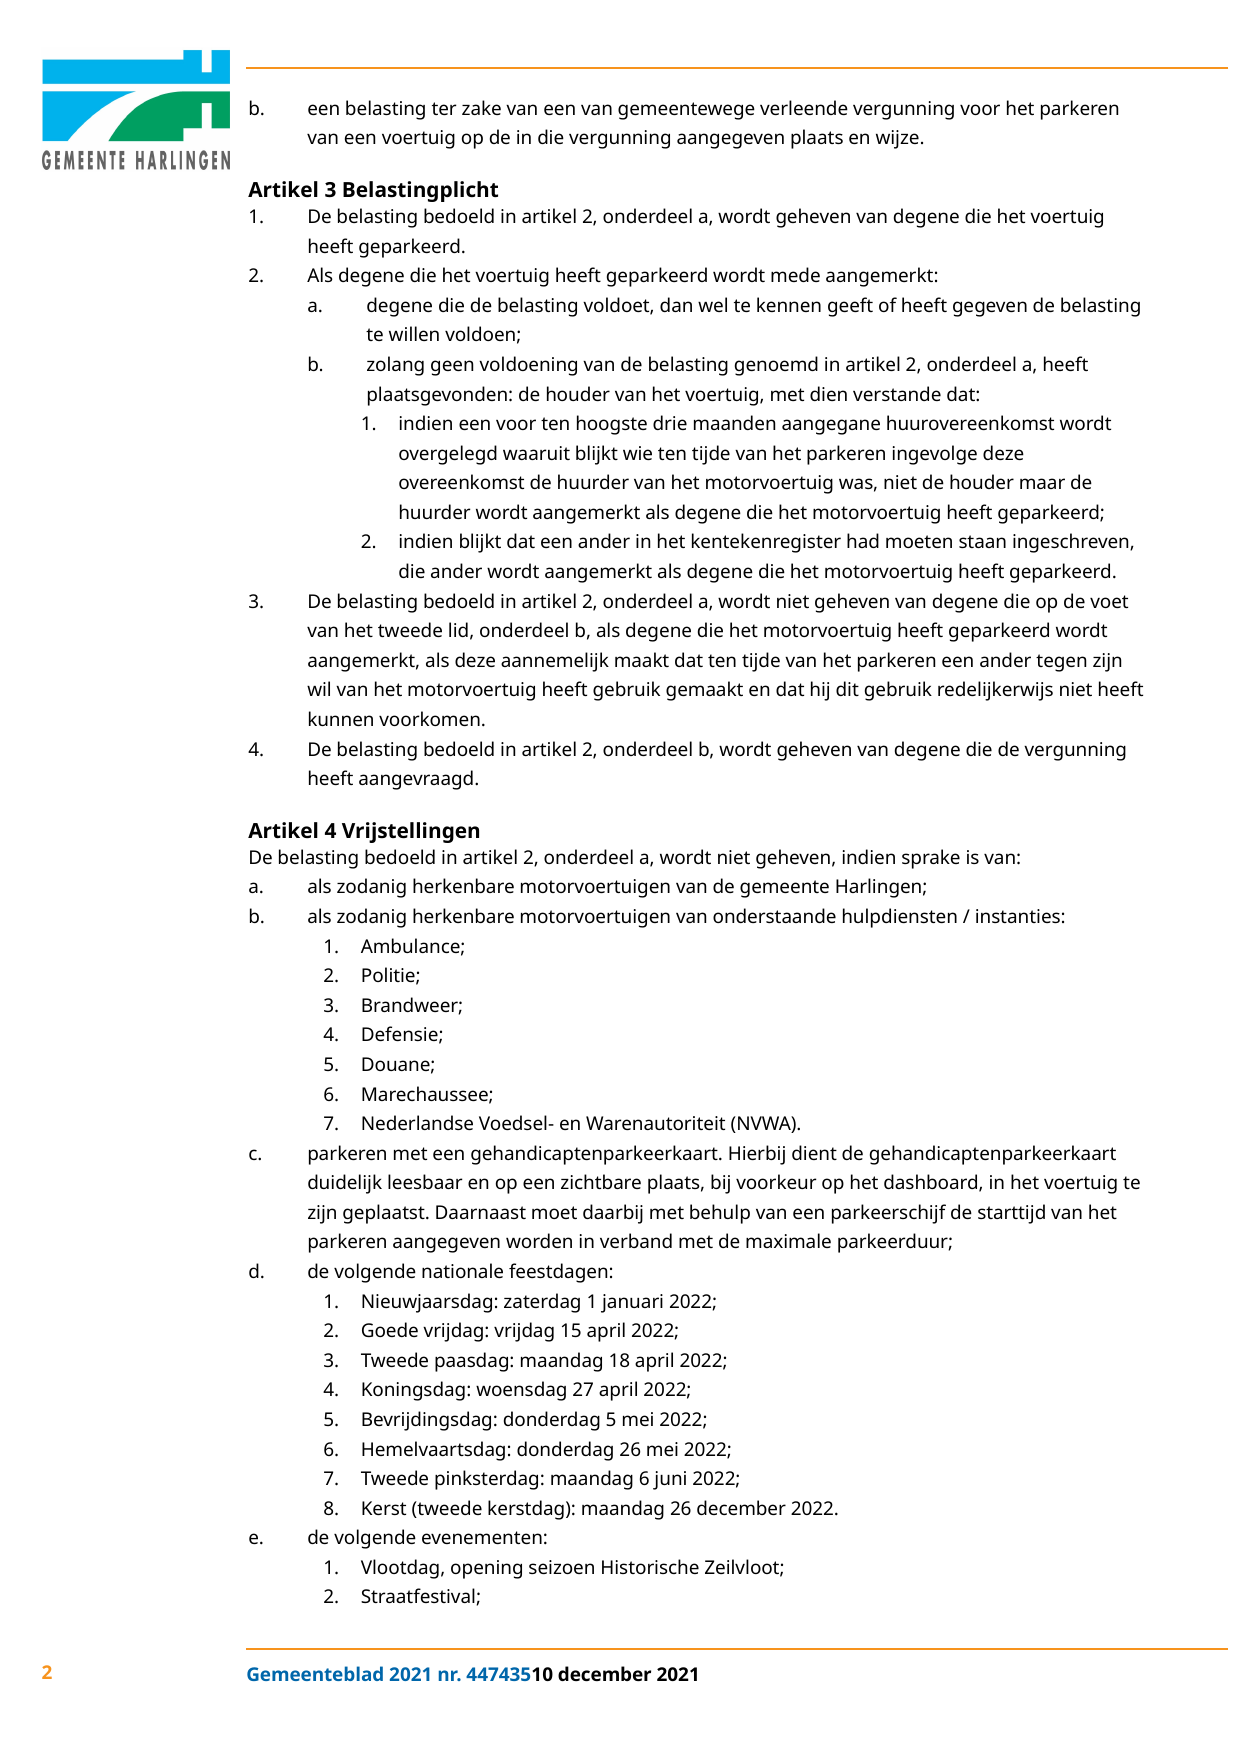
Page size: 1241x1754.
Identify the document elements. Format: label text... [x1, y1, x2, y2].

list als zodanig herkenbare motorvoertuigen van de gemeente Harlingen; [248, 874, 1152, 899]
list een belasting ter zake van een van gemeentewege verleende vergunning voor het parkeren van een voertuig op de in die vergunning aangegeven plaats en wijze. [248, 95, 1152, 150]
list Vlootdag, opening seizoen Historische Zeilvloot; [323, 1554, 1152, 1580]
list De belasting bedoeld in artikel 2, onderdeel b, wordt geheven van degene die de vergunning heeft aangevraagd. [248, 736, 1152, 791]
text Artikel 4 Vrijstellingen [248, 816, 1152, 844]
text De belasting bedoeld in artikel 2, onderdeel a, wordt niet geheven, indien sprake is van: [248, 844, 1152, 870]
list De belasting bedoeld in artikel 2, onderdeel a, wordt niet geheven van degene die op de voet van het tweede lid, onderdeel b, als degene die het motorvoertuig heeft geparkeerd wordt aangemerkt, als deze aannemelijk maakt dat ten tijde van het parkeren een ander tegen zijn wil van het motorvoertuig heeft gebruik gemaakt en dat hij dit gebruik redelijkerwijs niet heeft kunnen voorkomen. [248, 588, 1152, 732]
list indien een voor ten hoogste drie maanden aangegane huurovereenkomst wordt overgelegd waaruit blijkt wie ten tijde van het parkeren ingevolge deze overeenkomst de huurder van het motorvoertuig was, niet de houder maar de huurder wordt aangemerkt als degene die het motorvoertuig heeft geparkeerd; [361, 410, 1152, 525]
list Politie; [323, 962, 1152, 988]
list Nieuwjaarsdag: zaterdag 1 januari 2022; [323, 1288, 1152, 1314]
list Marechaussee; [323, 1081, 1152, 1107]
list Douane; [323, 1051, 1152, 1077]
text Artikel 3 Belastingplicht [248, 175, 1152, 203]
list De belasting bedoeld in artikel 2, onderdeel a, wordt geheven van degene die het voertuig heeft geparkeerd. [248, 203, 1152, 258]
list Tweede paasdag: maandag 18 april 2022; [323, 1347, 1152, 1373]
list indien blijkt dat een ander in het kentekenregister had moeten staan ingeschreven, die ander wordt aangemerkt als degene die het motorvoertuig heeft geparkeerd. [361, 529, 1152, 584]
list Als degene die het voertuig heeft geparkeerd wordt mede aangemerkt: [248, 262, 1152, 288]
list Ambulance; [323, 933, 1152, 959]
list Tweede pinksterdag: maandag 6 juni 2022; [323, 1465, 1152, 1491]
list Bevrijdingsdag: donderdag 5 mei 2022; [323, 1406, 1152, 1432]
list Straatfestival; [323, 1584, 1152, 1609]
list de volgende nationale feestdagen: [248, 1258, 1152, 1284]
list Nederlandse Voedsel- en Warenautoriteit (NVWA). [323, 1110, 1152, 1136]
list Koningsdag: woensdag 27 april 2022; [323, 1377, 1152, 1402]
list zolang geen voldoening van de belasting genoemd in artikel 2, onderdeel a, heeft plaatsgevonden: de houder van het voertuig, met dien verstande dat: [307, 351, 1152, 406]
list parkeren met een gehandicaptenparkeerkaart. Hierbij dient de gehandicaptenparkeerkaart duidelijk leesbaar en op een zichtbare plaats, bij voorkeur op het dashboard, in het voertuig te zijn geplaatst. Daarnaast moet daarbij met behulp van een parkeerschijf de starttijd van het parkeren aangegeven worden in verband met de maximale parkeerduur; [248, 1140, 1152, 1254]
list Kerst (tweede kerstdag): maandag 26 december 2022. [323, 1495, 1152, 1521]
list Brandweer; [323, 992, 1152, 1018]
picture [41, 47, 231, 172]
list Defensie; [323, 1022, 1152, 1047]
list Goede vrijdag: vrijdag 15 april 2022; [323, 1317, 1152, 1343]
list als zodanig herkenbare motorvoertuigen van onderstaande hulpdiensten / instanties: [248, 903, 1152, 929]
list degene die de belasting voldoet, dan wel te kennen geeft of heeft gegeven de belasting te willen voldoen; [307, 292, 1152, 347]
list Hemelvaartsdag: donderdag 26 mei 2022; [323, 1436, 1152, 1462]
list de volgende evenementen: [248, 1524, 1152, 1550]
